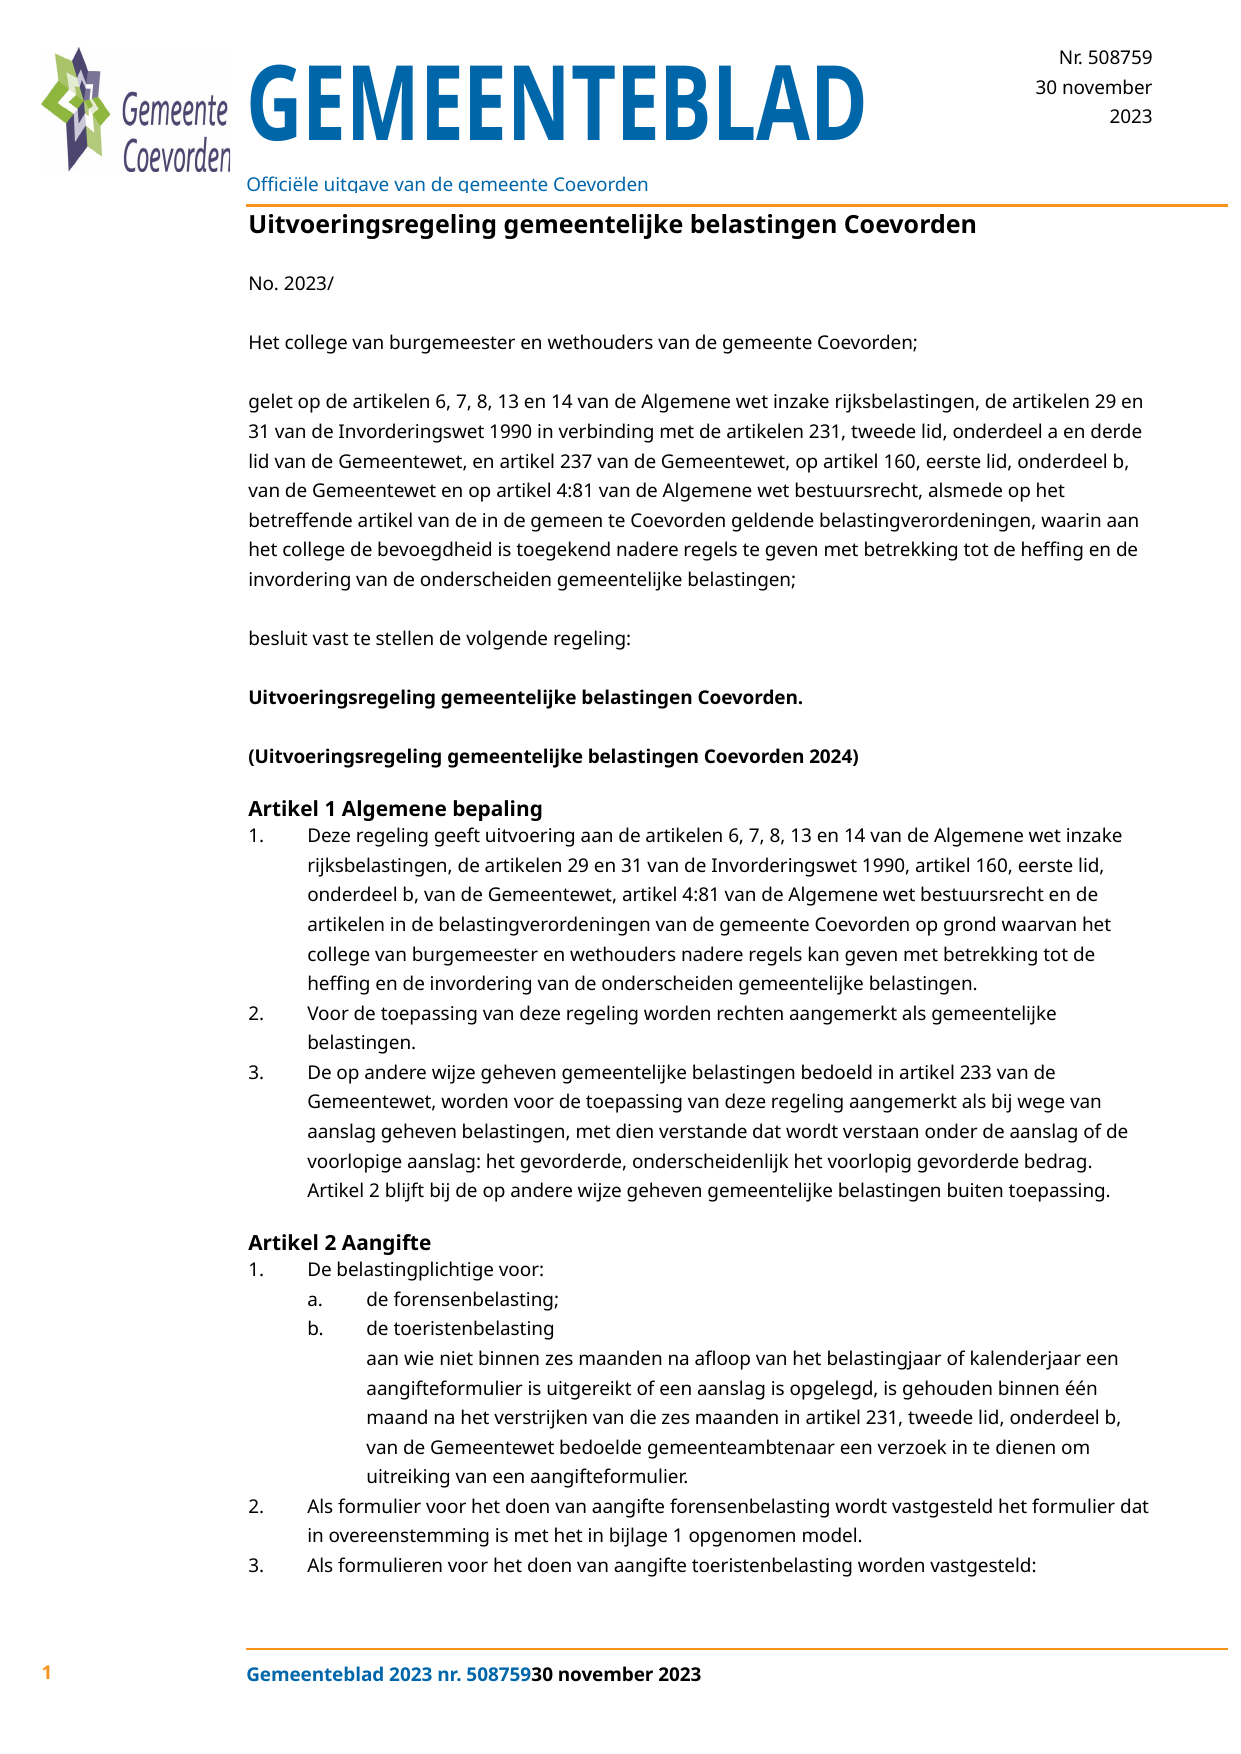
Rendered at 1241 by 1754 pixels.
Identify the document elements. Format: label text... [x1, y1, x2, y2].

text besluit vast te stellen de volgende regeling: [248, 625, 1152, 651]
list Voor de toepassing van deze regeling worden rechten aangemerkt als gemeentelijke belastingen. [248, 1000, 1152, 1055]
picture [41, 47, 231, 172]
list De op andere wijze geheven gemeentelijke belastingen bedoeld in artikel 233 van de Gemeentewet, worden voor de toepassing van deze regeling aangemerkt als bij wege van aanslag geheven belastingen, met dien verstande dat wordt verstaan onder de aanslag of de voorlopige aanslag: het gevorderde, onderscheidenlijk het voorlopig gevorderde bedrag. Artikel 2 blijft bij de op andere wijze geheven gemeentelijke belastingen buiten toepassing. [248, 1059, 1152, 1203]
text Artikel 1 Algemene bepaling [248, 794, 1152, 822]
text (Uitvoeringsregeling gemeentelijke belastingen Coevorden 2024) [248, 744, 1152, 769]
list Deze regeling geeft uitvoering aan de artikelen 6, 7, 8, 13 en 14 van de Algemene wet inzake rijksbelastingen, de artikelen 29 en 31 van de Invorderingswet 1990, artikel 160, eerste lid, onderdeel b, van de Gemeentewet, artikel 4:81 van de Algemene wet bestuursrecht en de artikelen in de belastingverordeningen van de gemeente Coevorden op grond waarvan het college van burgemeester en wethouders nadere regels kan geven met betrekking tot de heffing en de invordering van de onderscheiden gemeentelijke belastingen. [248, 822, 1152, 996]
list Als formulieren voor het doen van aangifte toeristenbelasting worden vastgesteld: [248, 1552, 1152, 1578]
text Uitvoeringsregeling gemeentelijke belastingen Coevorden. [248, 684, 1152, 710]
list aan wie niet binnen zes maanden na afloop van het belastingjaar of kalenderjaar een aangifteformulier is uitgereikt of een aanslag is opgelegd, is gehouden binnen één maand na het verstrijken van die zes maanden in artikel 231, tweede lid, onderdeel b, van de Gemeentewet bedoelde gemeenteambtenaar een verzoek in te dienen om uitreiking van een aangifteformulier. [307, 1345, 1152, 1489]
list de forensenbelasting; [307, 1286, 1152, 1312]
text No. 2023/ [248, 270, 1152, 296]
text Artikel 2 Aangifte [248, 1228, 1152, 1256]
text Uitvoeringsregeling gemeentelijke belastingen Coevorden [248, 207, 1152, 241]
list Als formulier voor het doen van aangifte forensenbelasting wordt vastgesteld het formulier dat in overeenstemming is met het in bijlage 1 opgenomen model. [248, 1493, 1152, 1548]
list De belastingplichtige voor: [248, 1256, 1152, 1282]
list de toeristenbelasting [307, 1316, 1152, 1341]
text gelet op de artikelen 6, 7, 8, 13 en 14 van de Algemene wet inzake rijksbelastingen, de artikelen 29 en 31 van de Invorderingswet 1990 in verbinding met de artikelen 231, tweede lid, onderdeel a en derde lid van de Gemeentewet, en artikel 237 van de Gemeentewet, op artikel 160, eerste lid, onderdeel b, van de Gemeentewet en op artikel 4:81 van de Algemene wet bestuursrecht, alsmede op het betreffende artikel van de in de gemeen te Coevorden geldende belastingverordeningen, waarin aan het college de bevoegdheid is toegekend nadere regels te geven met betrekking tot de heffing en de invordering van de onderscheiden gemeentelijke belastingen; [248, 389, 1152, 592]
text Het college van burgemeester en wethouders van de gemeente Coevorden; [248, 329, 1152, 355]
